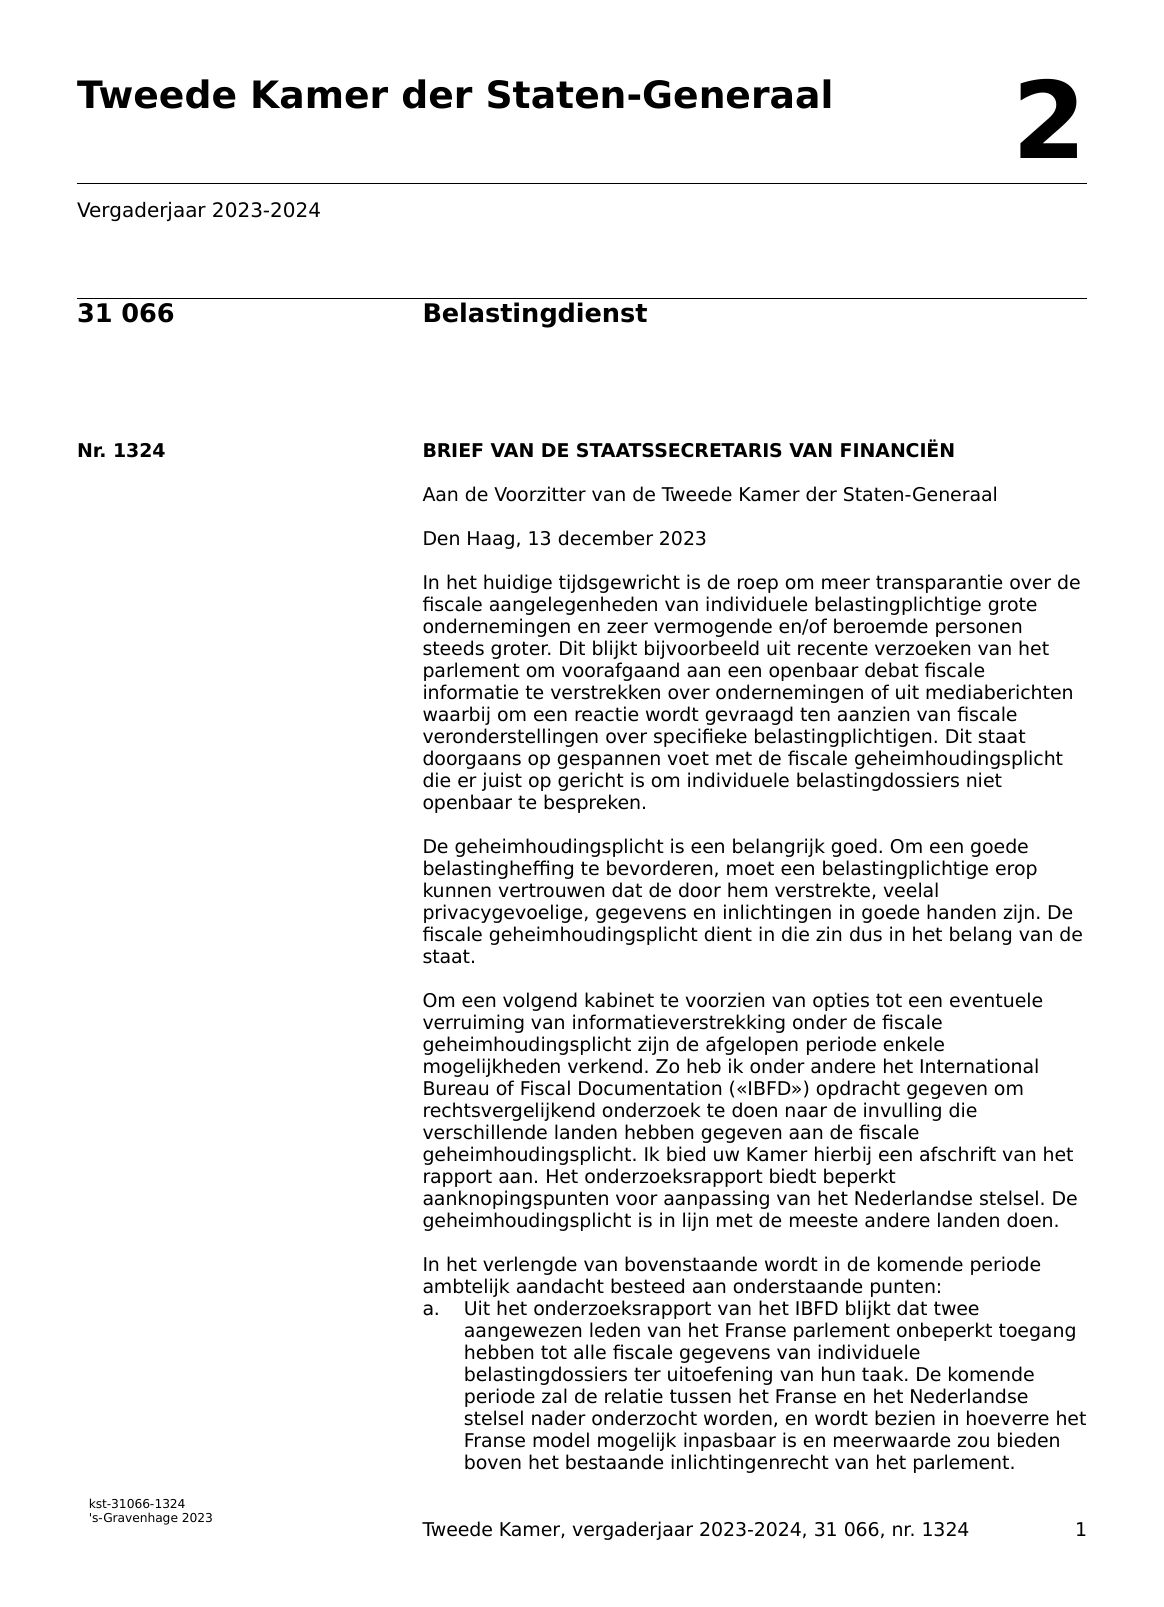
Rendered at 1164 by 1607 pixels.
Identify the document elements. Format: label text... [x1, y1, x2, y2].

text kst-31066-1324 [88, 1497, 323, 1511]
text De geheimhoudingsplicht is een belangrijk goed. Om een goede belastingheffing te bevorderen, moet een belastingplichtige erop kunnen vertrouwen dat de door hem verstrekte, veelal privacygevoelige, gegevens en inlichtingen in goede handen zijn. De fiscale geheimhoudingsplicht dient in die zin dus in het belang van de staat. [422, 836, 1087, 968]
text Om een volgend kabinet te voorzien van opties tot een eventuele verruiming van informatieverstrekking onder de fiscale geheimhoudingsplicht zijn de afgelopen periode enkele mogelijkheden verkend. Zo heb ik onder andere het International Bureau of Fiscal Documentation («IBFD») opdracht gegeven om rechtsvergelijkend onderzoek te doen naar de invulling die verschillende landen hebben gegeven aan de fiscale geheimhoudingsplicht. Ik bied uw Kamer hierbij een afschrift van het rapport aan. Het onderzoeksrapport biedt beperkt aanknopingspunten voor aanpassing van het Nederlandse stelsel. De geheimhoudingsplicht is in lijn met de meeste andere landen doen. [422, 990, 1087, 1232]
text Aan de Voorzitter van de Tweede Kamer der Staten-Generaal [422, 484, 1087, 506]
text In het verlengde van bovenstaande wordt in de komende periode ambtelijk aandacht besteed aan onderstaande punten: [422, 1254, 1087, 1298]
subtitle Nr. 1324 BRIEF VAN DE STAATSSECRETARIS VAN FINANCIËN [77, 440, 1087, 462]
text In het huidige tijdsgewricht is de roep om meer transparantie over de fiscale aangelegenheden van individuele belastingplichtige grote ondernemingen en zeer vermogende en/of beroemde personen steeds groter. Dit blijkt bijvoorbeeld uit recente verzoeken van het parlement om voorafgaand aan een openbaar debat fiscale informatie te verstrekken over ondernemingen of uit mediaberichten waarbij om een reactie wordt gevraagd ten aanzien van fiscale veronderstellingen over specifieke belastingplichtigen. Dit staat doorgaans op gespannen voet met de fiscale geheimhoudingsplicht die er juist op gericht is om individuele belastingdossiers niet openbaar te bespreken. [422, 572, 1087, 814]
text 's-Gravenhage 2023 [88, 1511, 323, 1525]
subtitle 31 066 Belastingdienst [77, 299, 1087, 329]
table_cell Vergaderjaar 2023-2024 [77, 184, 1087, 298]
text Den Haag, 13 december 2023 [422, 528, 1087, 550]
table_header Tweede Kamer der Staten-Generaal [77, 59, 886, 183]
text a. Uit het onderzoeksrapport van het IBFD blijkt dat twee aangewezen leden van het Franse parlement onbeperkt toegang hebben tot alle fiscale gegevens van individuele belastingdossiers ter uitoefening van hun taak. De komende periode zal de relatie tussen het Franse en het Nederlandse stelsel nader onderzocht worden, en wordt bezien in hoeverre het Franse model mogelijk inpasbaar is en meerwaarde zou bieden boven het bestaande inlichtingenrecht van het parlement. [422, 1298, 1087, 1474]
table_header 2 [886, 59, 1087, 183]
